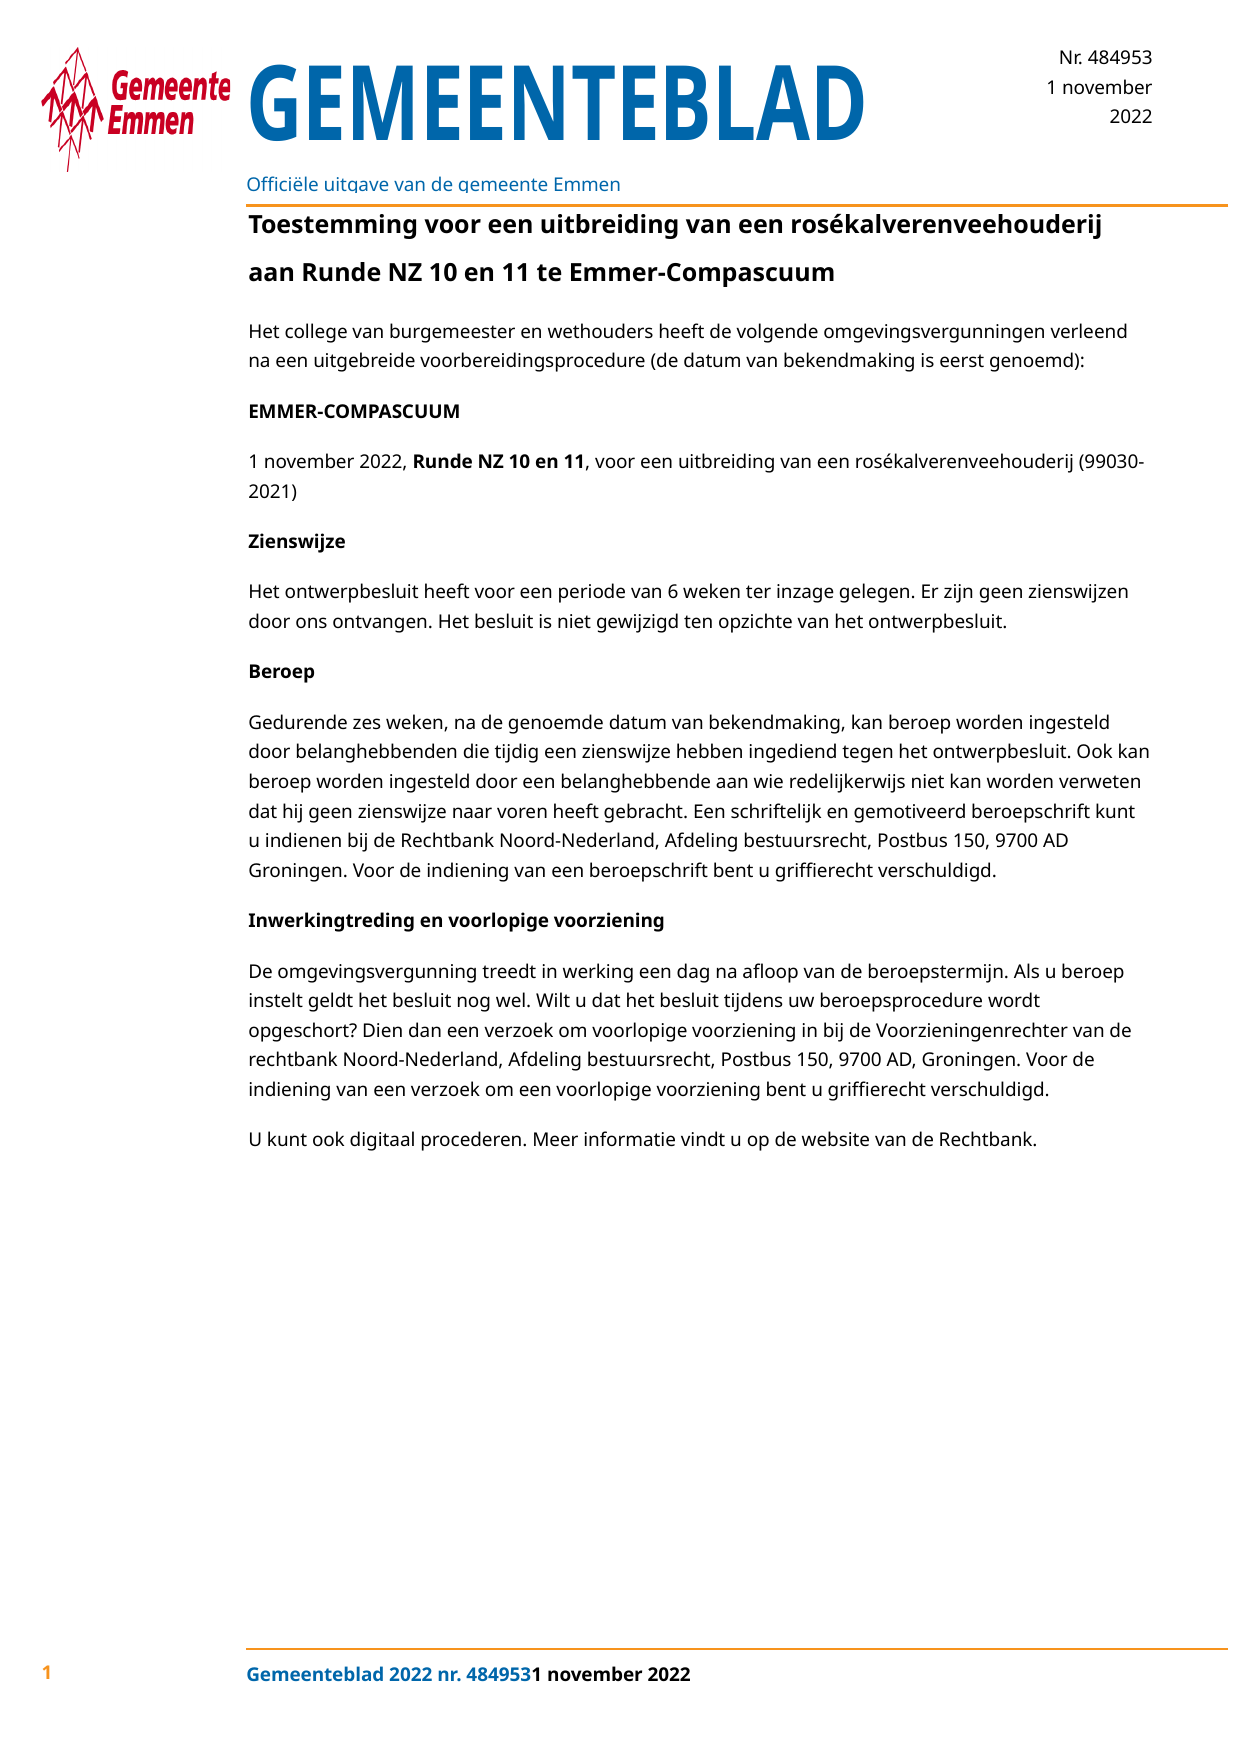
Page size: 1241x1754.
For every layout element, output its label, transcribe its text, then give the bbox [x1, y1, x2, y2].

text EMMER-COMPASCUUM [248, 398, 1152, 424]
text Gedurende zes weken, na de genoemde datum van bekendmaking, kan beroep worden ingesteld door belanghebbenden die tijdig een zienswijze hebben ingediend tegen het ontwerpbesluit. Ook kan beroep worden ingesteld door een belanghebbende aan wie redelijkerwijs niet kan worden verweten dat hij geen zienswijze naar voren heeft gebracht. Een schriftelijk en gemotiveerd beroepschrift kunt u indienen bij de Rechtbank Noord-Nederland, Afdeling bestuursrecht, Postbus 150, 9700 AD Groningen. Voor de indiening van een beroepschrift bent u griffierecht verschuldigd. [248, 709, 1152, 883]
text 1 november 2022, Runde NZ 10 en 11, voor een uitbreiding van een rosékalverenveehouderij (99030-2021) [248, 448, 1152, 504]
text Het ontwerpbesluit heeft voor een periode van 6 weken ter inzage gelegen. Er zijn geen zienswijzen door ons ontvangen. Het besluit is niet gewijzigd ten opzichte van het ontwerpbesluit. [248, 579, 1152, 634]
text U kunt ook digitaal procederen. Meer informatie vindt u op de website van de Rechtbank. [248, 1127, 1152, 1152]
text Zienswijze [248, 528, 1152, 554]
text Beroep [248, 659, 1152, 684]
text Toestemming voor een uitbreiding van een rosékalverenveehouderij aan Runde NZ 10 en 11 te Emmer-Compascuum [248, 207, 1152, 288]
picture [41, 47, 231, 172]
text De omgevingsvergunning treedt in werking een dag na afloop van de beroepstermijn. Als u beroep instelt geldt het besluit nog wel. Wilt u dat het besluit tijdens uw beroepsprocedure wordt opgeschort? Dien dan een verzoek om voorlopige voorziening in bij de Voorzieningenrechter van de rechtbank Noord-Nederland, Afdeling bestuursrecht, Postbus 150, 9700 AD, Groningen. Voor de indiening van een verzoek om een voorlopige voorziening bent u griffierecht verschuldigd. [248, 958, 1152, 1102]
text Het college van burgemeester en wethouders heeft de volgende omgevingsvergunningen verleend na een uitgebreide voorbereidingsprocedure (de datum van bekendmaking is eerst genoemd): [248, 318, 1152, 373]
text Inwerkingtreding en voorlopige voorziening [248, 907, 1152, 933]
